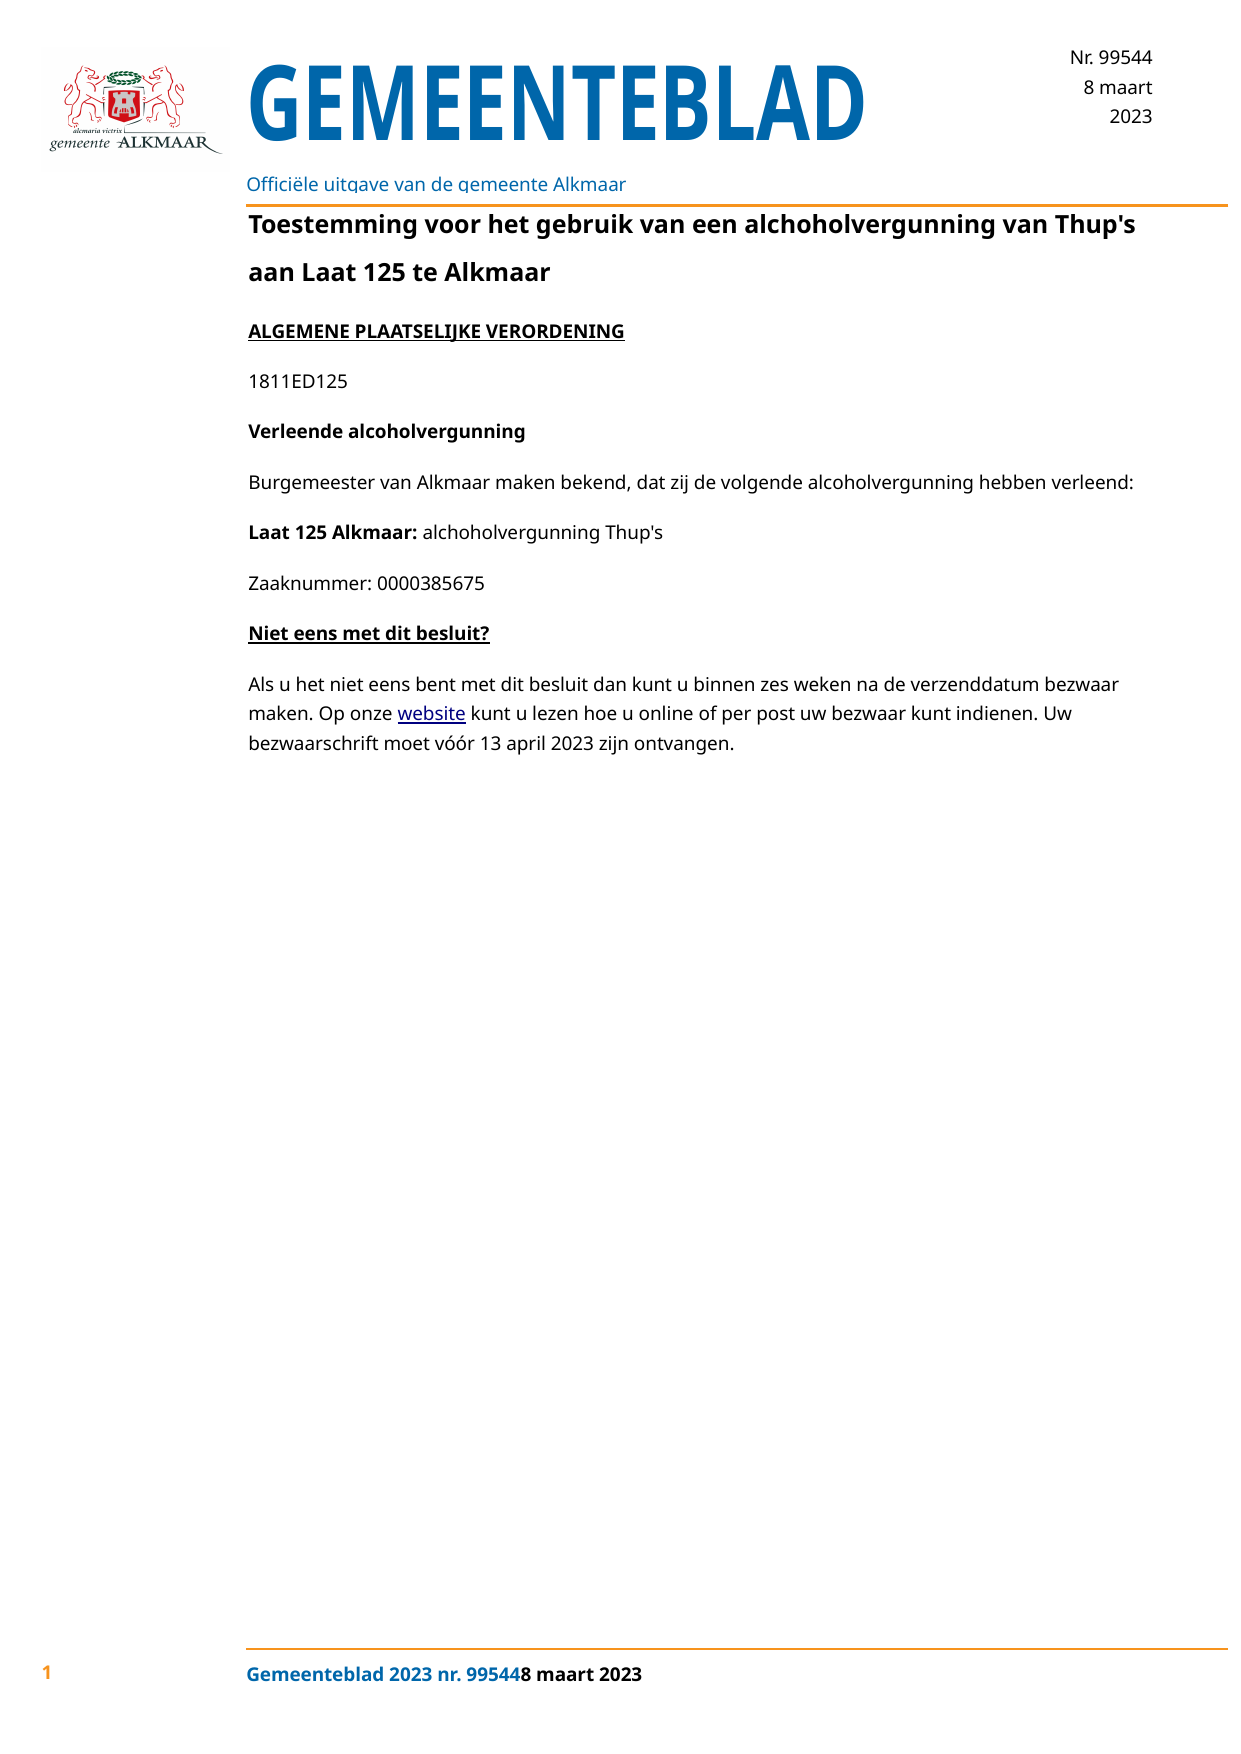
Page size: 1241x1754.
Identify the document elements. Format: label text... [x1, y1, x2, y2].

text ALGEMENE PLAATSELIJKE VERORDENING [248, 318, 1152, 344]
text Zaaknummer: 0000385675 [248, 570, 1152, 596]
text Niet eens met dit besluit? [248, 620, 1152, 646]
text Verleende alcoholvergunning [248, 419, 1152, 444]
text Burgemeester van Alkmaar maken bekend, dat zij de volgende alcoholvergunning hebben verleend: [248, 469, 1152, 495]
text Toestemming voor het gebruik van een alchoholvergunning van Thup's aan Laat 125 te Alkmaar [248, 207, 1152, 288]
text 1811ED125 [248, 368, 1152, 394]
text Als u het niet eens bent met dit besluit dan kunt u binnen zes weken na de verzenddatum bezwaar maken. Op onze website kunt u lezen hoe u online of per post uw bezwaar kunt indienen. Uw bezwaarschrift moet vóór 13 april 2023 zijn ontvangen. [248, 671, 1152, 756]
picture [41, 47, 231, 172]
text Laat 125 Alkmaar: alchoholvergunning Thup's [248, 519, 1152, 545]
